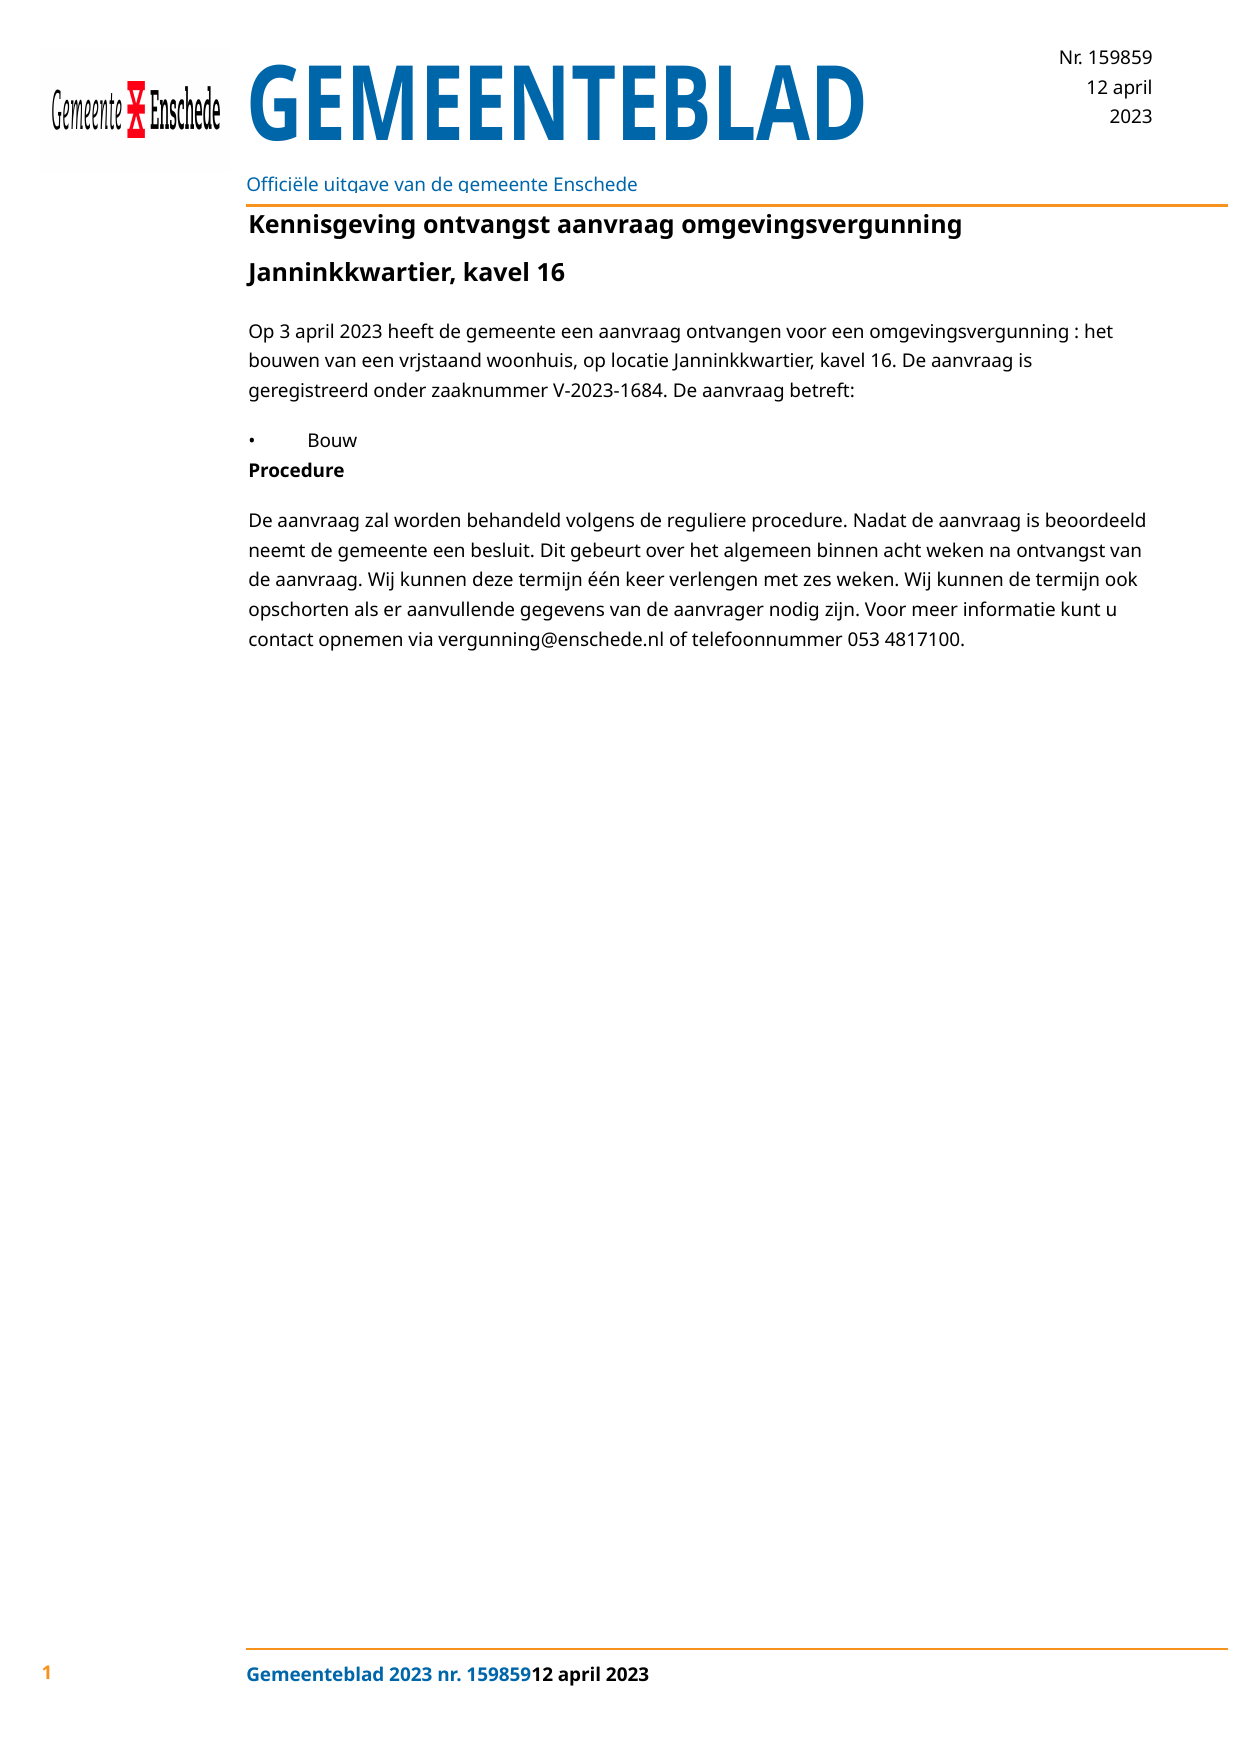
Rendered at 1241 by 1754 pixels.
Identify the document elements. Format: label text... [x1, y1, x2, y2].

text Procedure [248, 457, 1152, 483]
text De aanvraag zal worden behandeld volgens de reguliere procedure. Nadat de aanvraag is beoordeeld neemt de gemeente een besluit. Dit gebeurt over het algemeen binnen acht weken na ontvangst van de aanvraag. Wij kunnen deze termijn één keer verlengen met zes weken. Wij kunnen de termijn ook opschorten als er aanvullende gegevens van de aanvrager nodig zijn. Voor meer informatie kunt u contact opnemen via vergunning@enschede.nl of telefoonnummer 053 4817100. [248, 507, 1152, 652]
list Bouw [248, 427, 1152, 453]
picture [41, 47, 231, 172]
text Op 3 april 2023 heeft de gemeente een aanvraag ontvangen voor een omgevingsvergunning : het bouwen van een vrjstaand woonhuis, op locatie Janninkkwartier, kavel 16. De aanvraag is geregistreerd onder zaaknummer V-2023-1684. De aanvraag betreft: [248, 318, 1152, 403]
text Kennisgeving ontvangst aanvraag omgevingsvergunning Janninkkwartier, kavel 16 [248, 207, 1152, 288]
